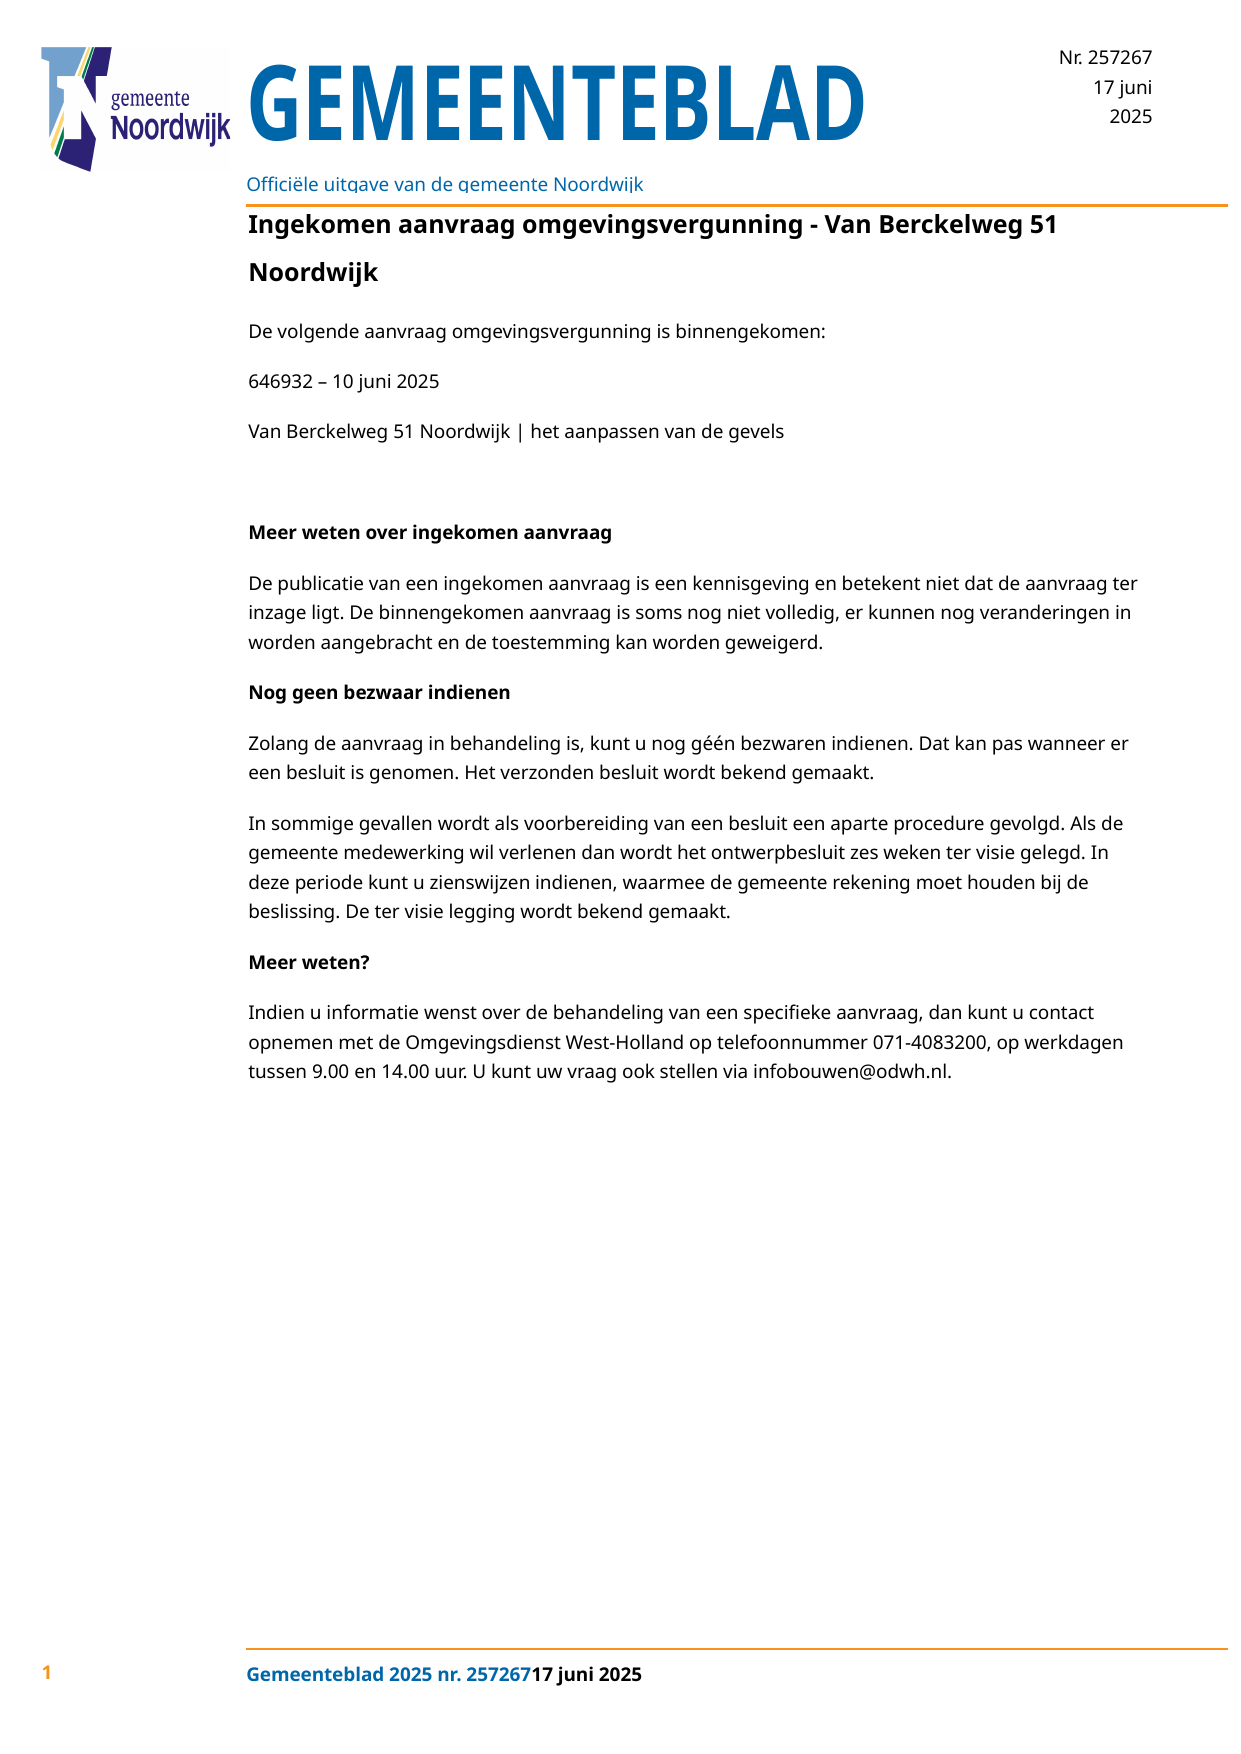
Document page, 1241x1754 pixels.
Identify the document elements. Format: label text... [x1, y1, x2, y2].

text Ingekomen aanvraag omgevingsvergunning - Van Berckelweg 51 Noordwijk [248, 207, 1152, 288]
text De publicatie van een ingekomen aanvraag is een kennisgeving en betekent niet dat de aanvraag ter inzage ligt. De binnengekomen aanvraag is soms nog niet volledig, er kunnen nog veranderingen in worden aangebracht en de toestemming kan worden geweigerd. [248, 570, 1152, 655]
text In sommige gevallen wordt als voorbereiding van een besluit een aparte procedure gevolgd. Als de gemeente medewerking wil verlenen dan wordt het ontwerpbesluit zes weken ter visie gelegd. In deze periode kunt u zienswijzen indienen, waarmee de gemeente rekening moet houden bij de beslissing. De ter visie legging wordt bekend gemaakt. [248, 810, 1152, 924]
text Meer weten? [248, 949, 1152, 975]
text Van Berckelweg 51 Noordwijk | het aanpassen van de gevels [248, 419, 1152, 444]
text 646932 – 10 juni 2025 [248, 368, 1152, 394]
text Nog geen bezwaar indienen [248, 679, 1152, 705]
text De volgende aanvraag omgevingsvergunning is binnengekomen: [248, 318, 1152, 344]
text Zolang de aanvraag in behandeling is, kunt u nog géén bezwaren indienen. Dat kan pas wanneer er een besluit is genomen. Het verzonden besluit wordt bekend gemaakt. [248, 730, 1152, 785]
picture [41, 47, 231, 172]
text Meer weten over ingekomen aanvraag [248, 519, 1152, 545]
text Indien u informatie wenst over de behandeling van een specifieke aanvraag, dan kunt u contact opnemen met de Omgevingsdienst West-Holland op telefoonnummer 071-4083200, op werkdagen tussen 9.00 en 14.00 uur. U kunt uw vraag ook stellen via infobouwen@odwh.nl. [248, 999, 1152, 1084]
